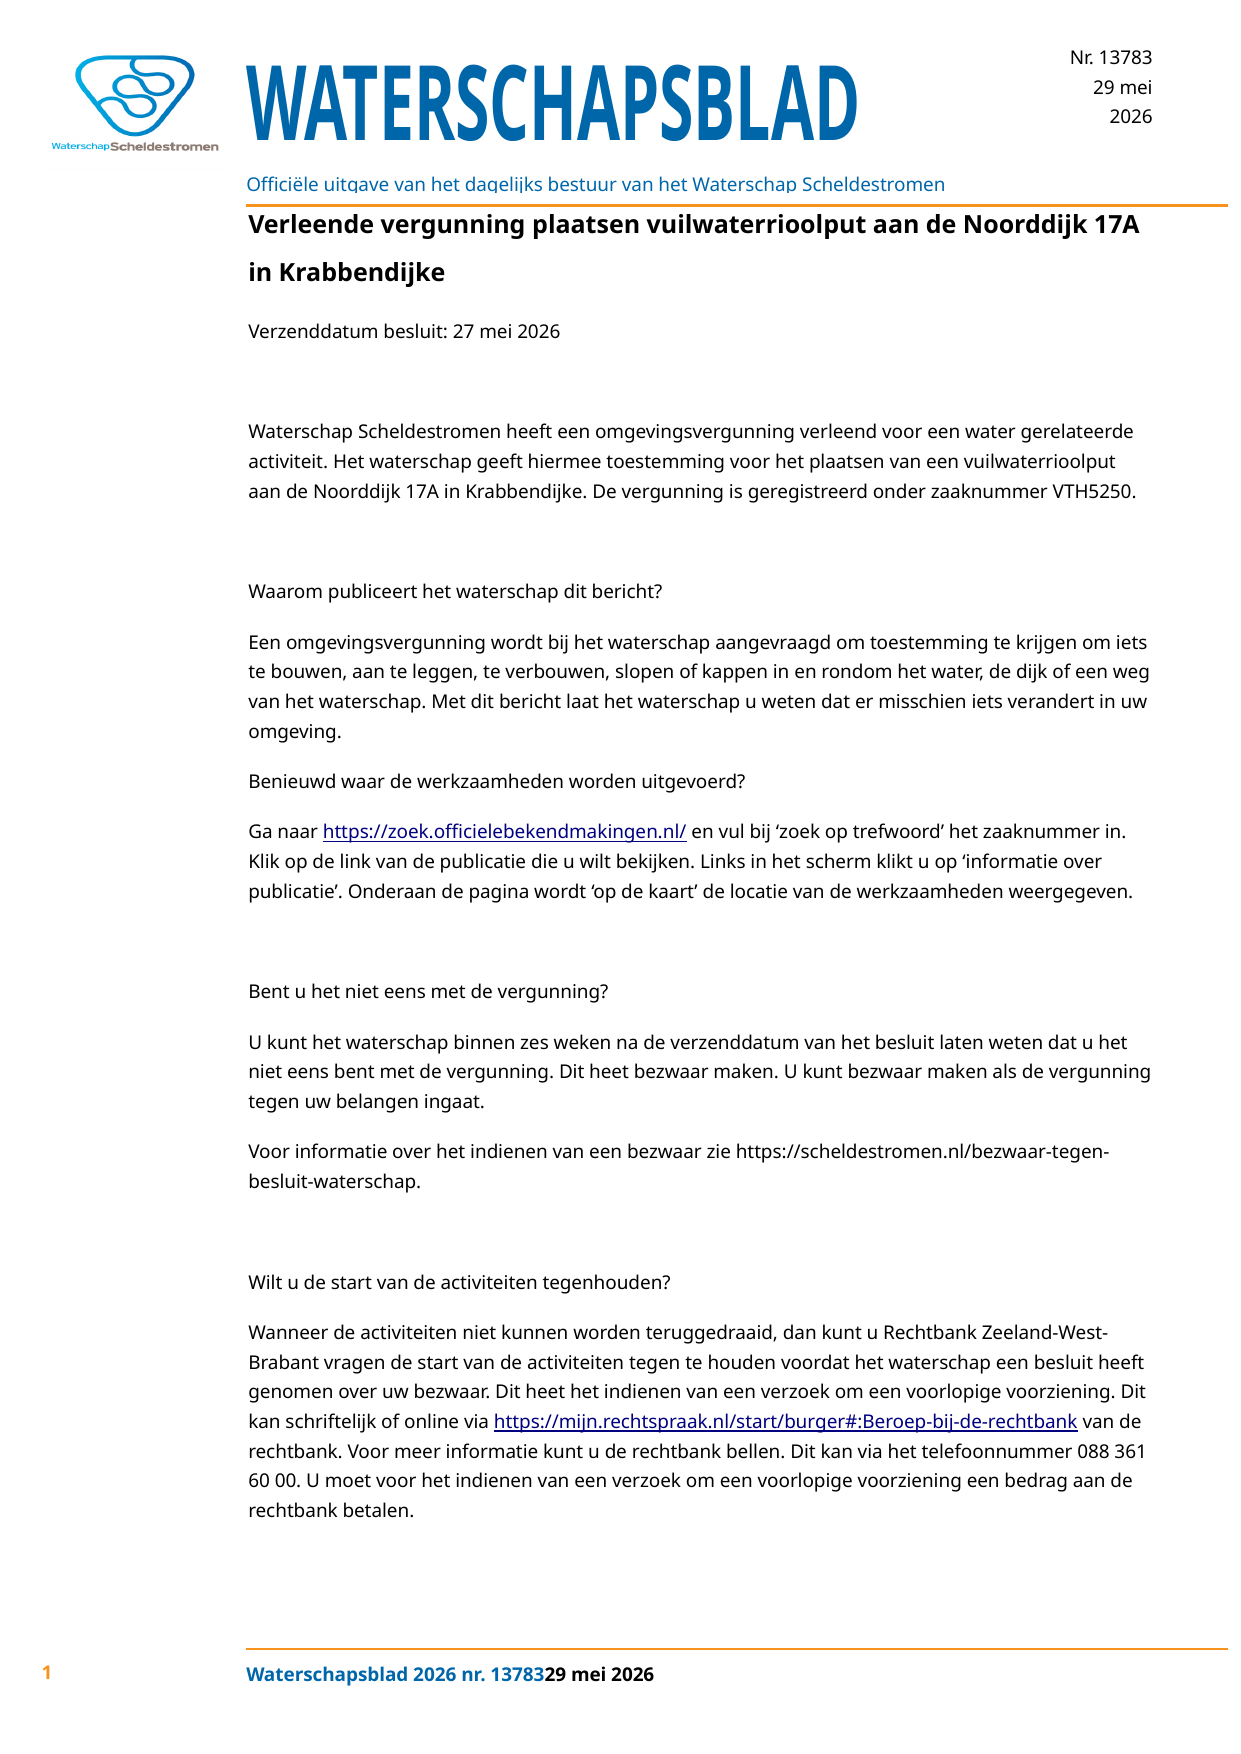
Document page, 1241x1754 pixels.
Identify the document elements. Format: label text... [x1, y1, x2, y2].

text U kunt het waterschap binnen zes weken na de verzenddatum van het besluit laten weten dat u het niet eens bent met de vergunning. Dit heet bezwaar maken. U kunt bezwaar maken als de vergunning tegen uw belangen ingaat. [248, 1029, 1152, 1114]
text Waarom publiceert het waterschap dit bericht? [248, 579, 1152, 604]
text Benieuwd waar de werkzaamheden worden uitgevoerd? [248, 768, 1152, 794]
picture [41, 47, 231, 172]
text Bent u het niet eens met de vergunning? [248, 979, 1152, 1004]
text Verleende vergunning plaatsen vuilwaterrioolput aan de Noorddijk 17A in Krabbendijke [248, 207, 1152, 288]
text Ga naar https://zoek.officielebekendmakingen.nl/ en vul bij ‘zoek op trefwoord’ het zaaknummer in. Klik op de link van de publicatie die u wilt bekijken. Links in het scherm klikt u op ‘informatie over publicatie’. Onderaan de pagina wordt ‘op de kaart’ de locatie van de werkzaamheden weergegeven. [248, 819, 1152, 904]
text Een omgevingsvergunning wordt bij het waterschap aangevraagd om toestemming te krijgen om iets te bouwen, aan te leggen, te verbouwen, slopen of kappen in en rondom het water, de dijk of een weg van het waterschap. Met dit bericht laat het waterschap u weten dat er misschien iets verandert in uw omgeving. [248, 629, 1152, 744]
text Voor informatie over het indienen van een bezwaar zie https://scheldestromen.nl/bezwaar-tegen-besluit-waterschap. [248, 1139, 1152, 1194]
text Waterschap Scheldestromen heeft een omgevingsvergunning verleend voor een water gerelateerde activiteit. Het waterschap geeft hiermee toestemming voor het plaatsen van een vuilwaterrioolput aan de Noorddijk 17A in Krabbendijke. De vergunning is geregistreerd onder zaaknummer VTH5250. [248, 419, 1152, 504]
text Verzenddatum besluit: 27 mei 2026 [248, 318, 1152, 344]
text Wilt u de start van de activiteiten tegenhouden? [248, 1269, 1152, 1295]
text Wanneer de activiteiten niet kunnen worden teruggedraaid, dan kunt u Rechtbank Zeeland-West-Brabant vragen de start van de activiteiten tegen te houden voordat het waterschap een besluit heeft genomen over uw bezwaar. Dit heet het indienen van een verzoek om een voorlopige voorziening. Dit kan schriftelijk of online via https://mijn.rechtspraak.nl/start/burger#:Beroep-bij-de-rechtbank van de rechtbank. Voor meer informatie kunt u de rechtbank bellen. Dit kan via het telefoonnummer 088 361 60 00. U moet voor het indienen van een verzoek om een voorlopige voorziening een bedrag aan de rechtbank betalen. [248, 1319, 1152, 1523]
